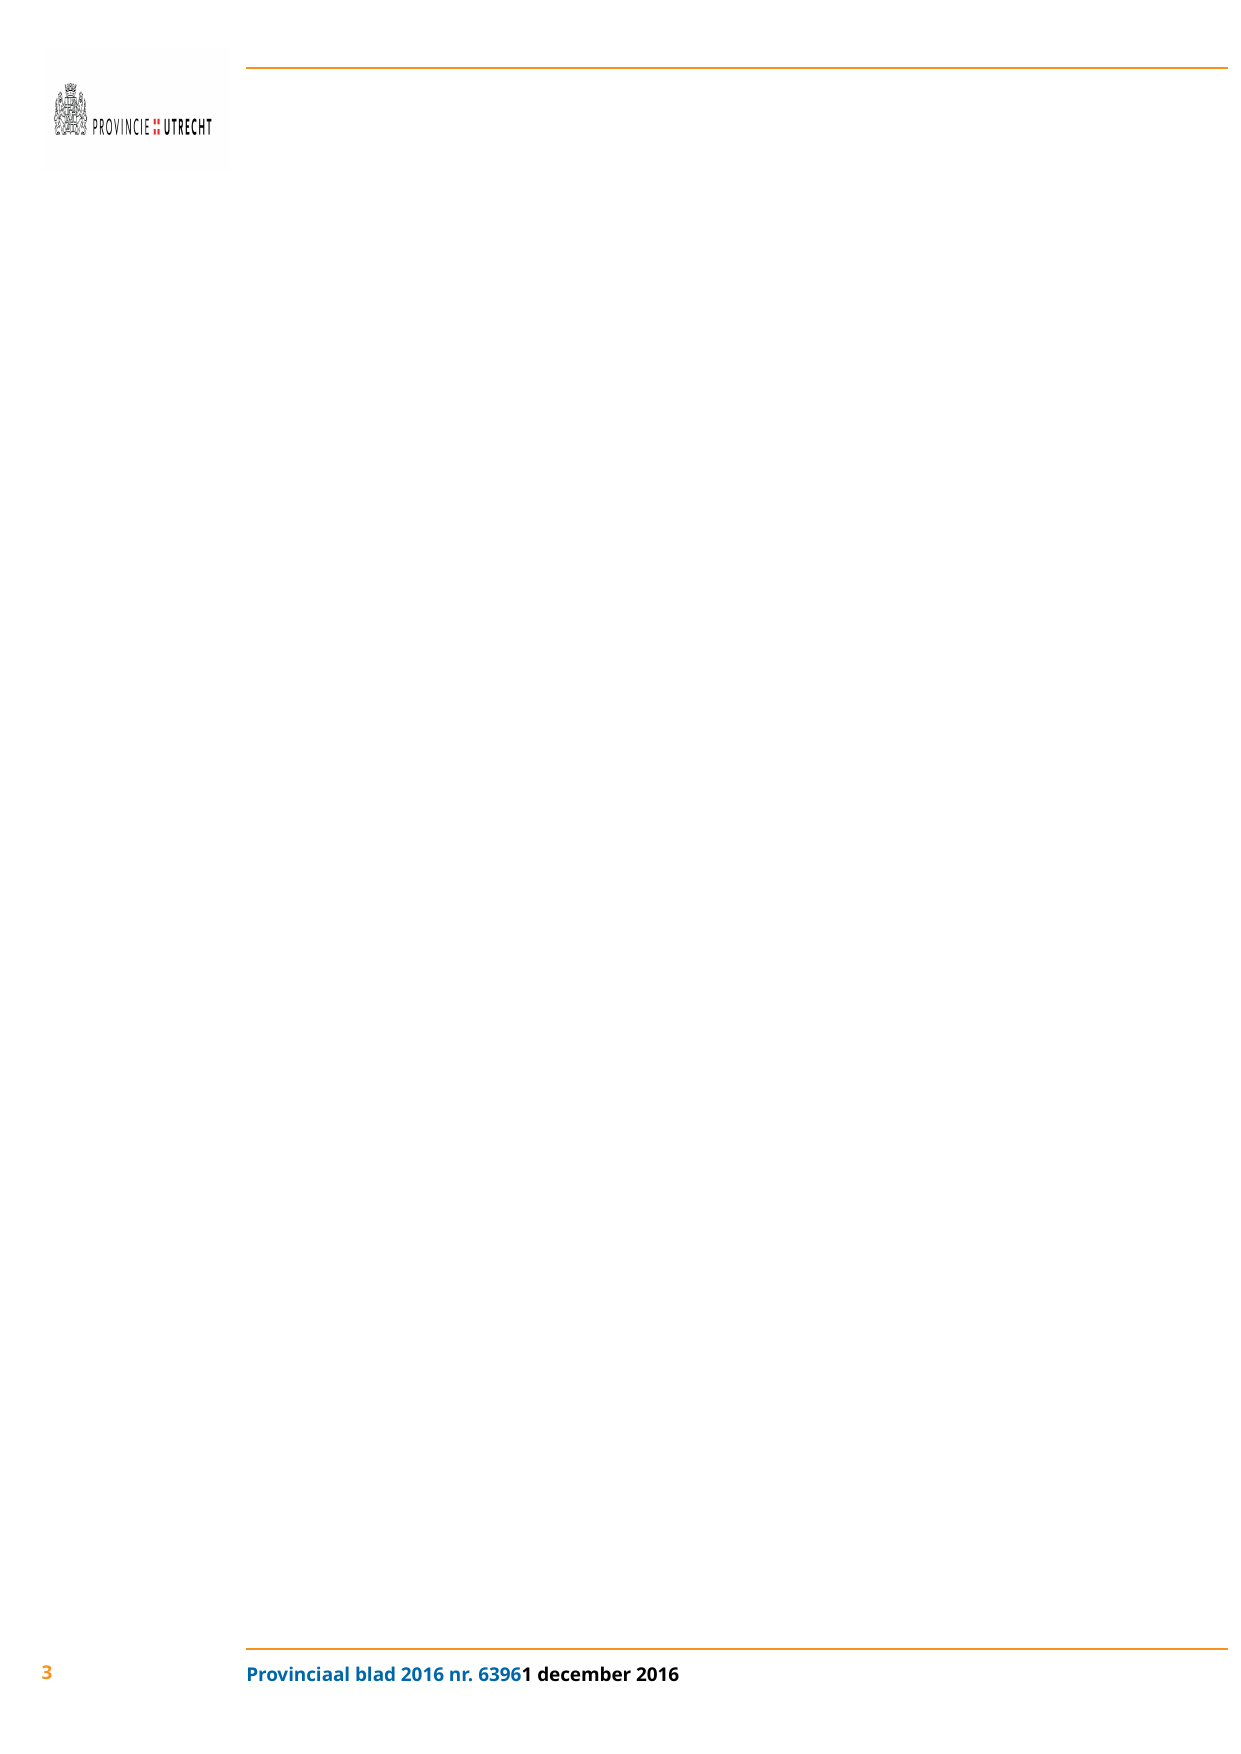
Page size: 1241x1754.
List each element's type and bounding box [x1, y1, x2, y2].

picture [41, 47, 231, 172]
